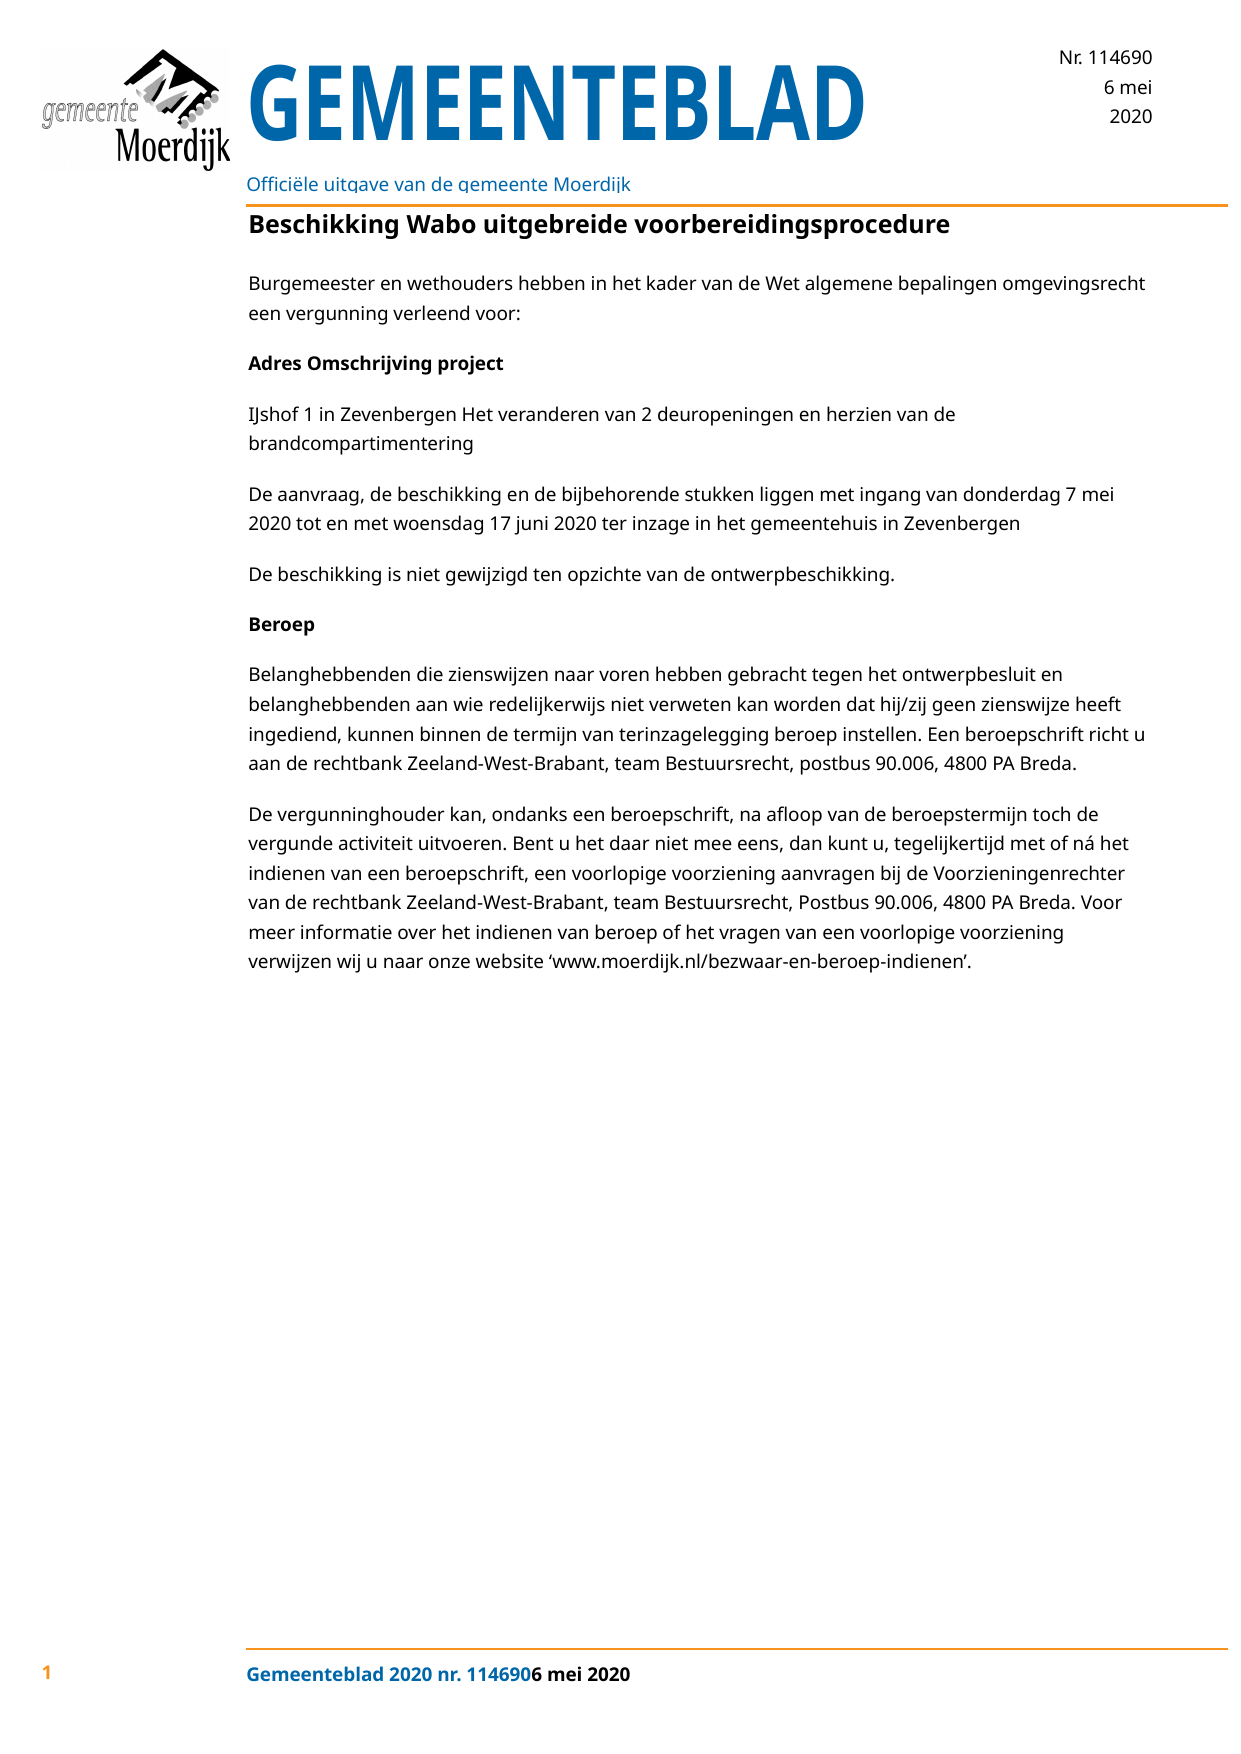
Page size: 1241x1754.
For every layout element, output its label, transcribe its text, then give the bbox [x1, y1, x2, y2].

text De aanvraag, de beschikking en de bijbehorende stukken liggen met ingang van donderdag 7 mei 2020 tot en met woensdag 17 juni 2020 ter inzage in het gemeentehuis in Zevenbergen [248, 481, 1152, 536]
text Burgemeester en wethouders hebben in het kader van de Wet algemene bepalingen omgevingsrecht een vergunning verleend voor: [248, 270, 1152, 326]
text Beroep [248, 611, 1152, 637]
text IJshof 1 in Zevenbergen Het veranderen van 2 deuropeningen en herzien van de brandcompartimentering [248, 401, 1152, 456]
text Belanghebbenden die zienswijzen naar voren hebben gebracht tegen het ontwerpbesluit en belanghebbenden aan wie redelijkerwijs niet verweten kan worden dat hij/zij geen zienswijze heeft ingediend, kunnen binnen de termijn van terinzagelegging beroep instellen. Een beroepschrift richt u aan de rechtbank Zeeland-West-Brabant, team Bestuursrecht, postbus 90.006, 4800 PA Breda. [248, 662, 1152, 776]
picture [41, 47, 231, 172]
text De vergunninghouder kan, ondanks een beroepschrift, na afloop van de beroepstermijn toch de vergunde activiteit uitvoeren. Bent u het daar niet mee eens, dan kunt u, tegelijkertijd met of ná het indienen van een beroepschrift, een voorlopige voorziening aanvragen bij de Voorzieningenrechter van de rechtbank Zeeland-West-Brabant, team Bestuursrecht, Postbus 90.006, 4800 PA Breda. Voor meer informatie over het indienen van beroep of het vragen van een voorlopige voorziening verwijzen wij u naar onze website ‘www.moerdijk.nl/bezwaar-en-beroep-indienen’. [248, 801, 1152, 974]
text Adres Omschrijving project [248, 350, 1152, 376]
text De beschikking is niet gewijzigd ten opzichte van de ontwerpbeschikking. [248, 561, 1152, 586]
text Beschikking Wabo uitgebreide voorbereidingsprocedure [248, 207, 1152, 241]
